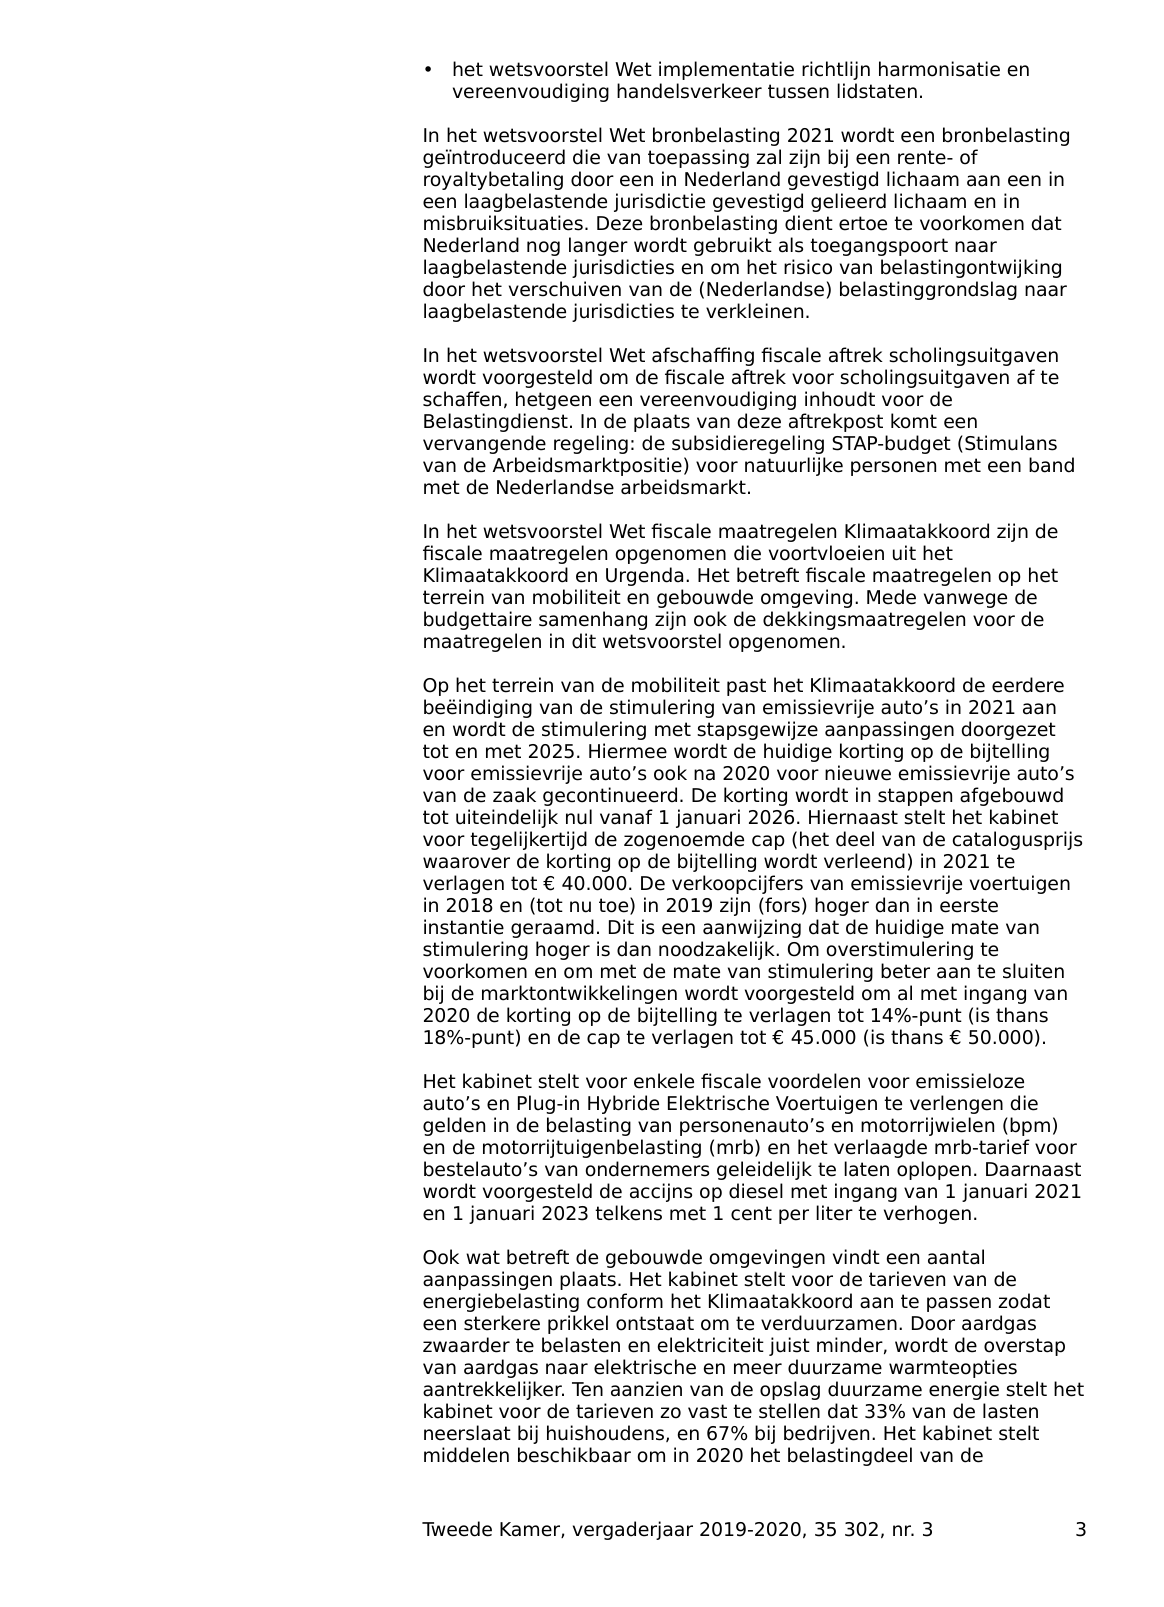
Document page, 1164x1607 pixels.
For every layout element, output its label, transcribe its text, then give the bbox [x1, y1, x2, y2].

text Het kabinet stelt voor enkele fiscale voordelen voor emissieloze auto’s en Plug-in Hybride Elektrische Voertuigen te verlengen die gelden in de belasting van personenauto’s en motorrijwielen (bpm) en de motorrijtuigenbelasting (mrb) en het verlaagde mrb-tarief voor bestelauto’s van ondernemers geleidelijk te laten oplopen. Daarnaast wordt voorgesteld de accijns op diesel met ingang van 1 januari 2021 en 1 januari 2023 telkens met 1 cent per liter te verhogen. [422, 1071, 1087, 1225]
text In het wetsvoorstel Wet bronbelasting 2021 wordt een bronbelasting geïntroduceerd die van toepassing zal zijn bij een rente- of royaltybetaling door een in Nederland gevestigd lichaam aan een in een laagbelastende jurisdictie gevestigd gelieerd lichaam en in misbruiksituaties. Deze bronbelasting dient ertoe te voorkomen dat Nederland nog langer wordt gebruikt als toegangspoort naar laagbelastende jurisdicties en om het risico van belastingontwijking door het verschuiven van de (Nederlandse) belastinggrondslag naar laagbelastende jurisdicties te verkleinen. [422, 125, 1087, 323]
text Ook wat betreft de gebouwde omgevingen vindt een aantal aanpassingen plaats. Het kabinet stelt voor de tarieven van de energiebelasting conform het Klimaatakkoord aan te passen zodat een sterkere prikkel ontstaat om te verduurzamen. Door aardgas zwaarder te belasten en elektriciteit juist minder, wordt de overstap van aardgas naar elektrische en meer duurzame warmteopties aantrekkelijker. Ten aanzien van de opslag duurzame energie stelt het kabinet voor de tarieven zo vast te stellen dat 33% van de lasten neerslaat bij huishoudens, en 67% bij bedrijven. Het kabinet stelt middelen beschikbaar om in 2020 het belastingdeel van de [422, 1247, 1087, 1467]
text Op het terrein van de mobiliteit past het Klimaatakkoord de eerdere beëindiging van de stimulering van emissievrije auto’s in 2021 aan en wordt de stimulering met stapsgewijze aanpassingen doorgezet tot en met 2025. Hiermee wordt de huidige korting op de bijtelling voor emissievrije auto’s ook na 2020 voor nieuwe emissievrije auto’s van de zaak gecontinueerd. De korting wordt in stappen afgebouwd tot uiteindelijk nul vanaf 1 januari 2026. Hiernaast stelt het kabinet voor tegelijkertijd de zogenoemde cap (het deel van de catalogusprijs waarover de korting op de bijtelling wordt verleend) in 2021 te verlagen tot € 40.000. De verkoopcijfers van emissievrije voertuigen in 2018 en (tot nu toe) in 2019 zijn (fors) hoger dan in eerste instantie geraamd. Dit is een aanwijzing dat de huidige mate van stimulering hoger is dan noodzakelijk. Om overstimulering te voorkomen en om met de mate van stimulering beter aan te sluiten bij de marktontwikkelingen wordt voorgesteld om al met ingang van 2020 de korting op de bijtelling te verlagen tot 14%-punt (is thans 18%-punt) en de cap te verlagen tot € 45.000 (is thans € 50.000). [422, 675, 1087, 1049]
text In het wetsvoorstel Wet fiscale maatregelen Klimaatakkoord zijn de fiscale maatregelen opgenomen die voortvloeien uit het Klimaatakkoord en Urgenda. Het betreft fiscale maatregelen op het terrein van mobiliteit en gebouwde omgeving. Mede vanwege de budgettaire samenhang zijn ook de dekkingsmaatregelen voor de maatregelen in dit wetsvoorstel opgenomen. [422, 521, 1087, 653]
text • het wetsvoorstel Wet implementatie richtlijn harmonisatie en vereenvoudiging handelsverkeer tussen lidstaten. [422, 59, 1087, 103]
text In het wetsvoorstel Wet afschaffing fiscale aftrek scholingsuitgaven wordt voorgesteld om de fiscale aftrek voor scholingsuitgaven af te schaffen, hetgeen een vereenvoudiging inhoudt voor de Belastingdienst. In de plaats van deze aftrekpost komt een vervangende regeling: de subsidieregeling STAP-budget (Stimulans van de Arbeidsmarktpositie) voor natuurlijke personen met een band met de Nederlandse arbeidsmarkt. [422, 345, 1087, 499]
